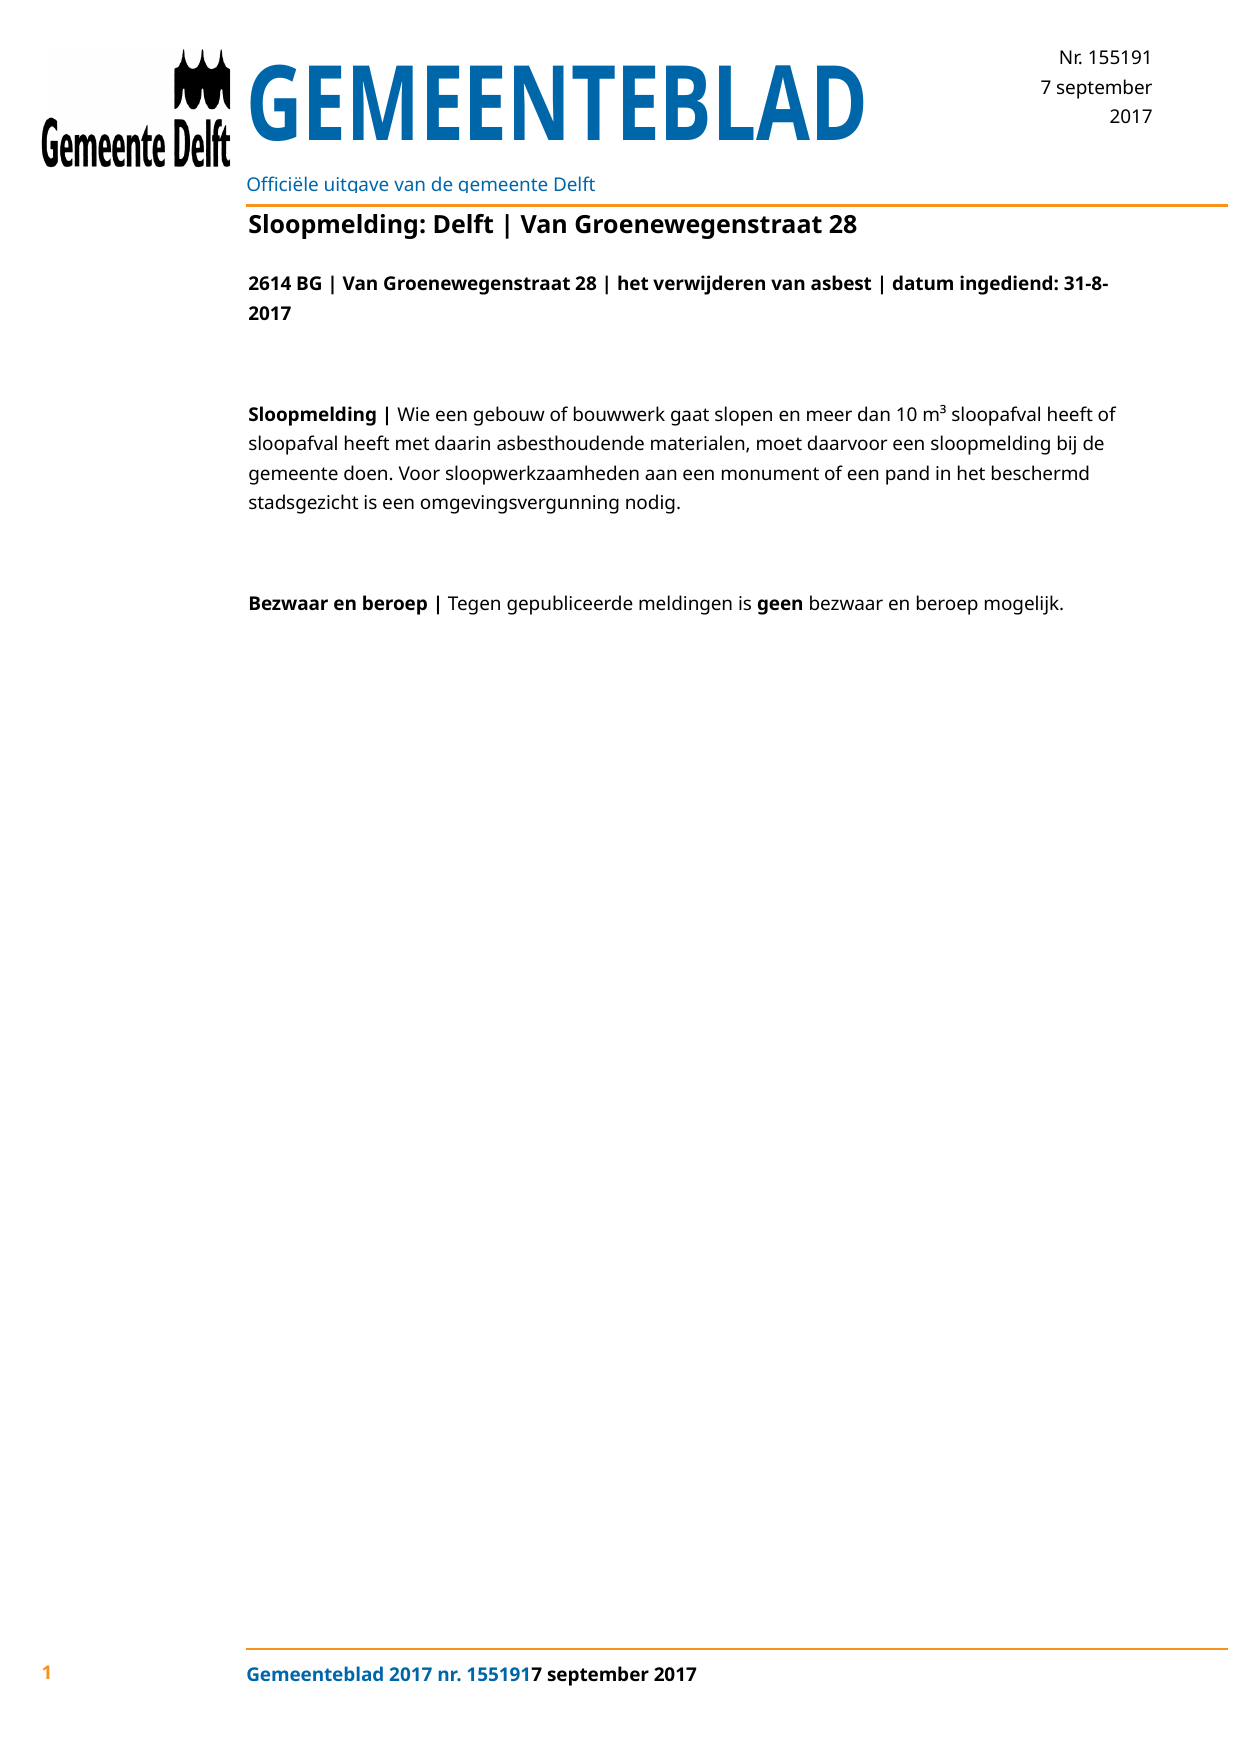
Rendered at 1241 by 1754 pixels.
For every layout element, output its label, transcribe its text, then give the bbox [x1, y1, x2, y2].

text Bezwaar en beroep | Tegen gepubliceerde meldingen is geen bezwaar en beroep mogelijk. [248, 590, 1152, 616]
text Sloopmelding: Delft | Van Groenewegenstraat 28 [248, 207, 1152, 241]
text 2614 BG | Van Groenewegenstraat 28 | het verwijderen van asbest | datum ingediend: 31-8-2017 [248, 270, 1152, 326]
picture [41, 47, 231, 172]
text Sloopmelding | Wie een gebouw of bouwwerk gaat slopen en meer dan 10 m³ sloopafval heeft of sloopafval heeft met daarin asbesthoudende materialen, moet daarvoor een sloopmelding bij de gemeente doen. Voor sloopwerkzaamheden aan een monument of een pand in het beschermd stadsgezicht is een omgevingsvergunning nodig. [248, 401, 1152, 515]
